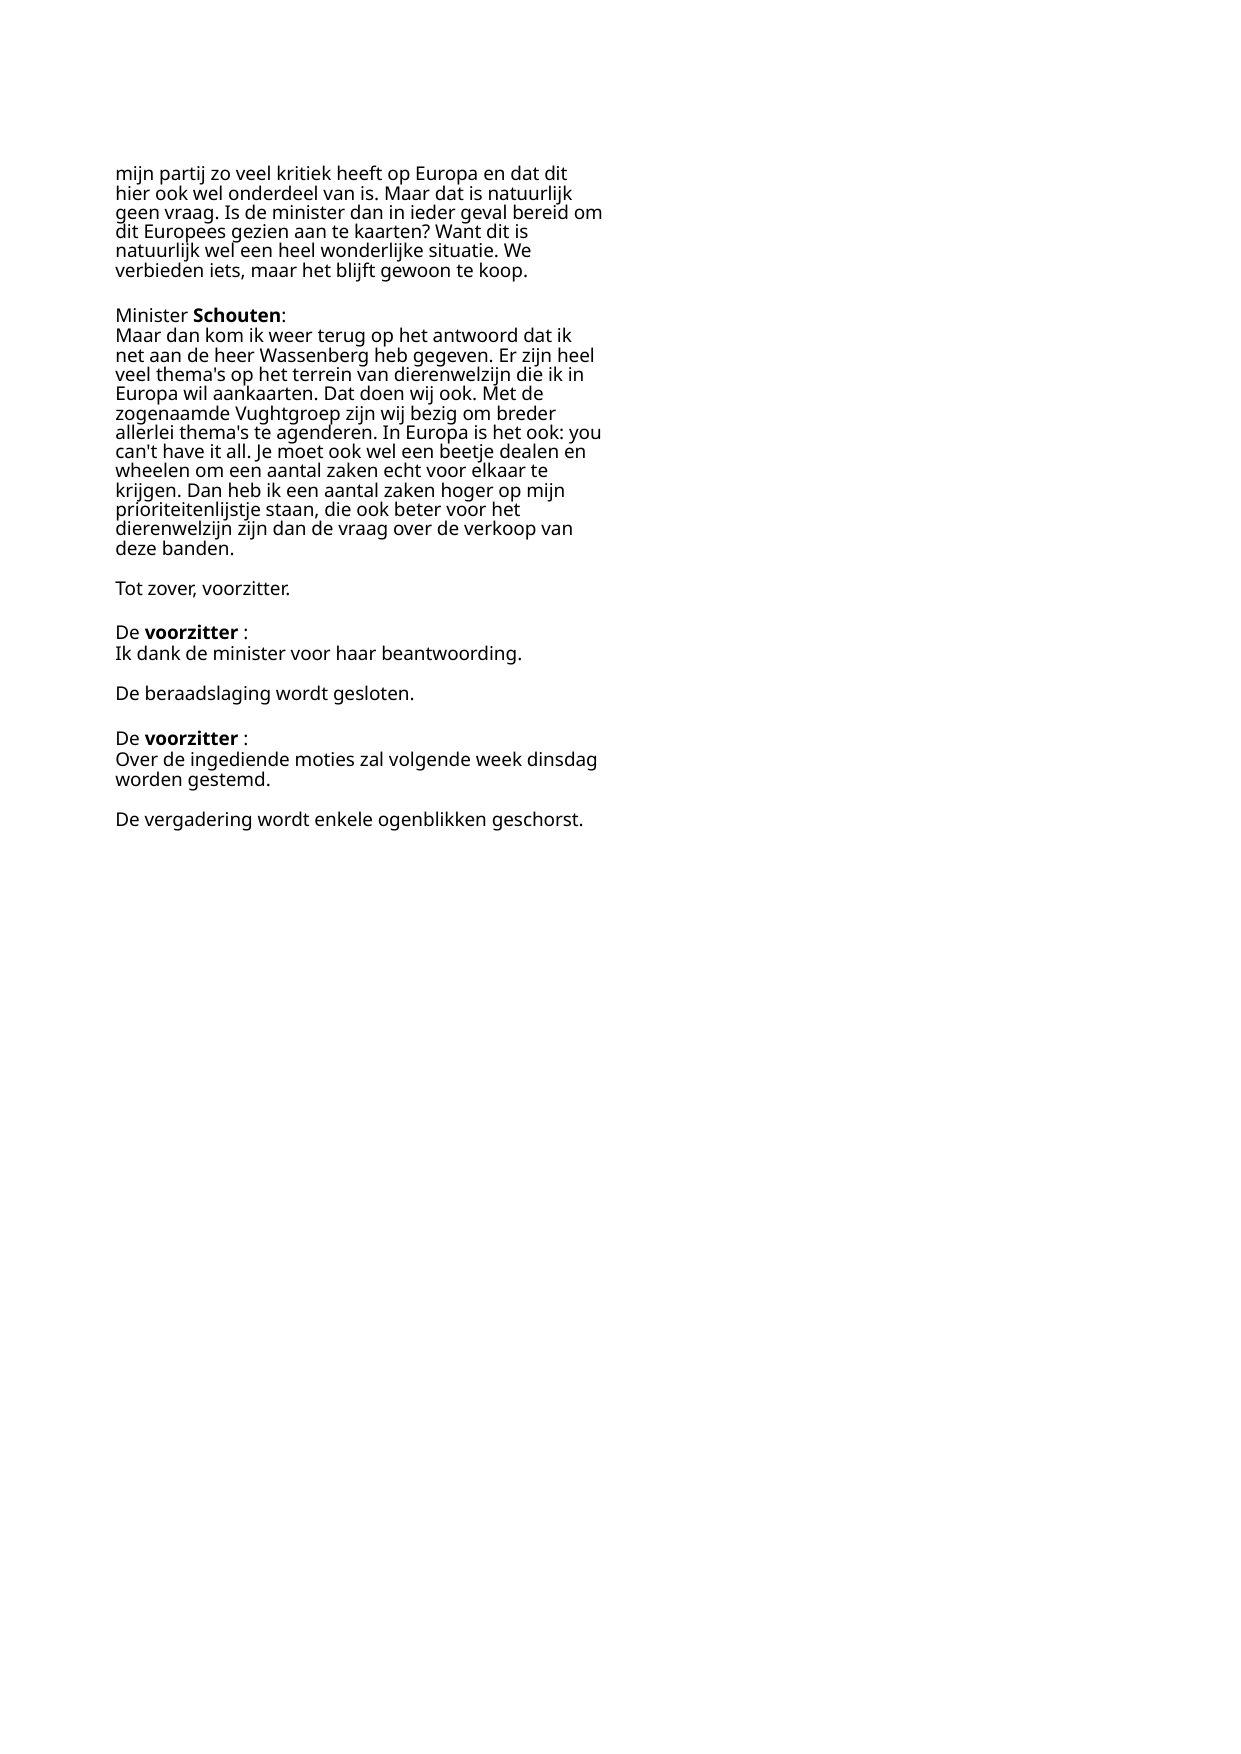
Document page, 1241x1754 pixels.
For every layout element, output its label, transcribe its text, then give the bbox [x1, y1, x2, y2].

text De voorzitter : [115, 726, 605, 751]
text De vergadering wordt enkele ogenblikken geschorst. [115, 811, 605, 830]
text Over de ingediende moties zal volgende week dinsdag worden gestemd. [115, 751, 605, 790]
text Maar dan kom ik weer terug op het antwoord dat ik net aan de heer Wassenberg heb gegeven. Er zijn heel veel thema's op het terrein van dierenwelzijn die ik in Europa wil aankaarten. Dat doen wij ook. Met de zogenaamde Vughtgroep zijn wij bezig om breder allerlei thema's te agenderen. In Europa is het ook: you can't have it all. Je moet ook wel een beetje dealen en wheelen om een aantal zaken echt voor elkaar te krijgen. Dan heb ik een aantal zaken hoger op mijn prioriteitenlijstje staan, die ook beter voor het dierenwelzijn zijn dan de vraag over de verkoop van deze banden. [115, 327, 605, 559]
text Ik dank de minister voor haar beantwoording. [115, 645, 605, 664]
text mijn partij zo veel kritiek heeft op Europa en dat dit hier ook wel onderdeel van is. Maar dat is natuurlijk geen vraag. Is de minister dan in ieder geval bereid om dit Europees gezien aan te kaarten? Want dit is natuurlijk wel een heel wonderlijke situatie. We verbieden iets, maar het blijft gewoon te koop. [115, 165, 605, 281]
text De beraadslaging wordt gesloten. [115, 685, 605, 705]
text De voorzitter : [115, 619, 605, 645]
text Minister Schouten: [115, 302, 605, 327]
text Tot zover, voorzitter. [115, 579, 605, 599]
